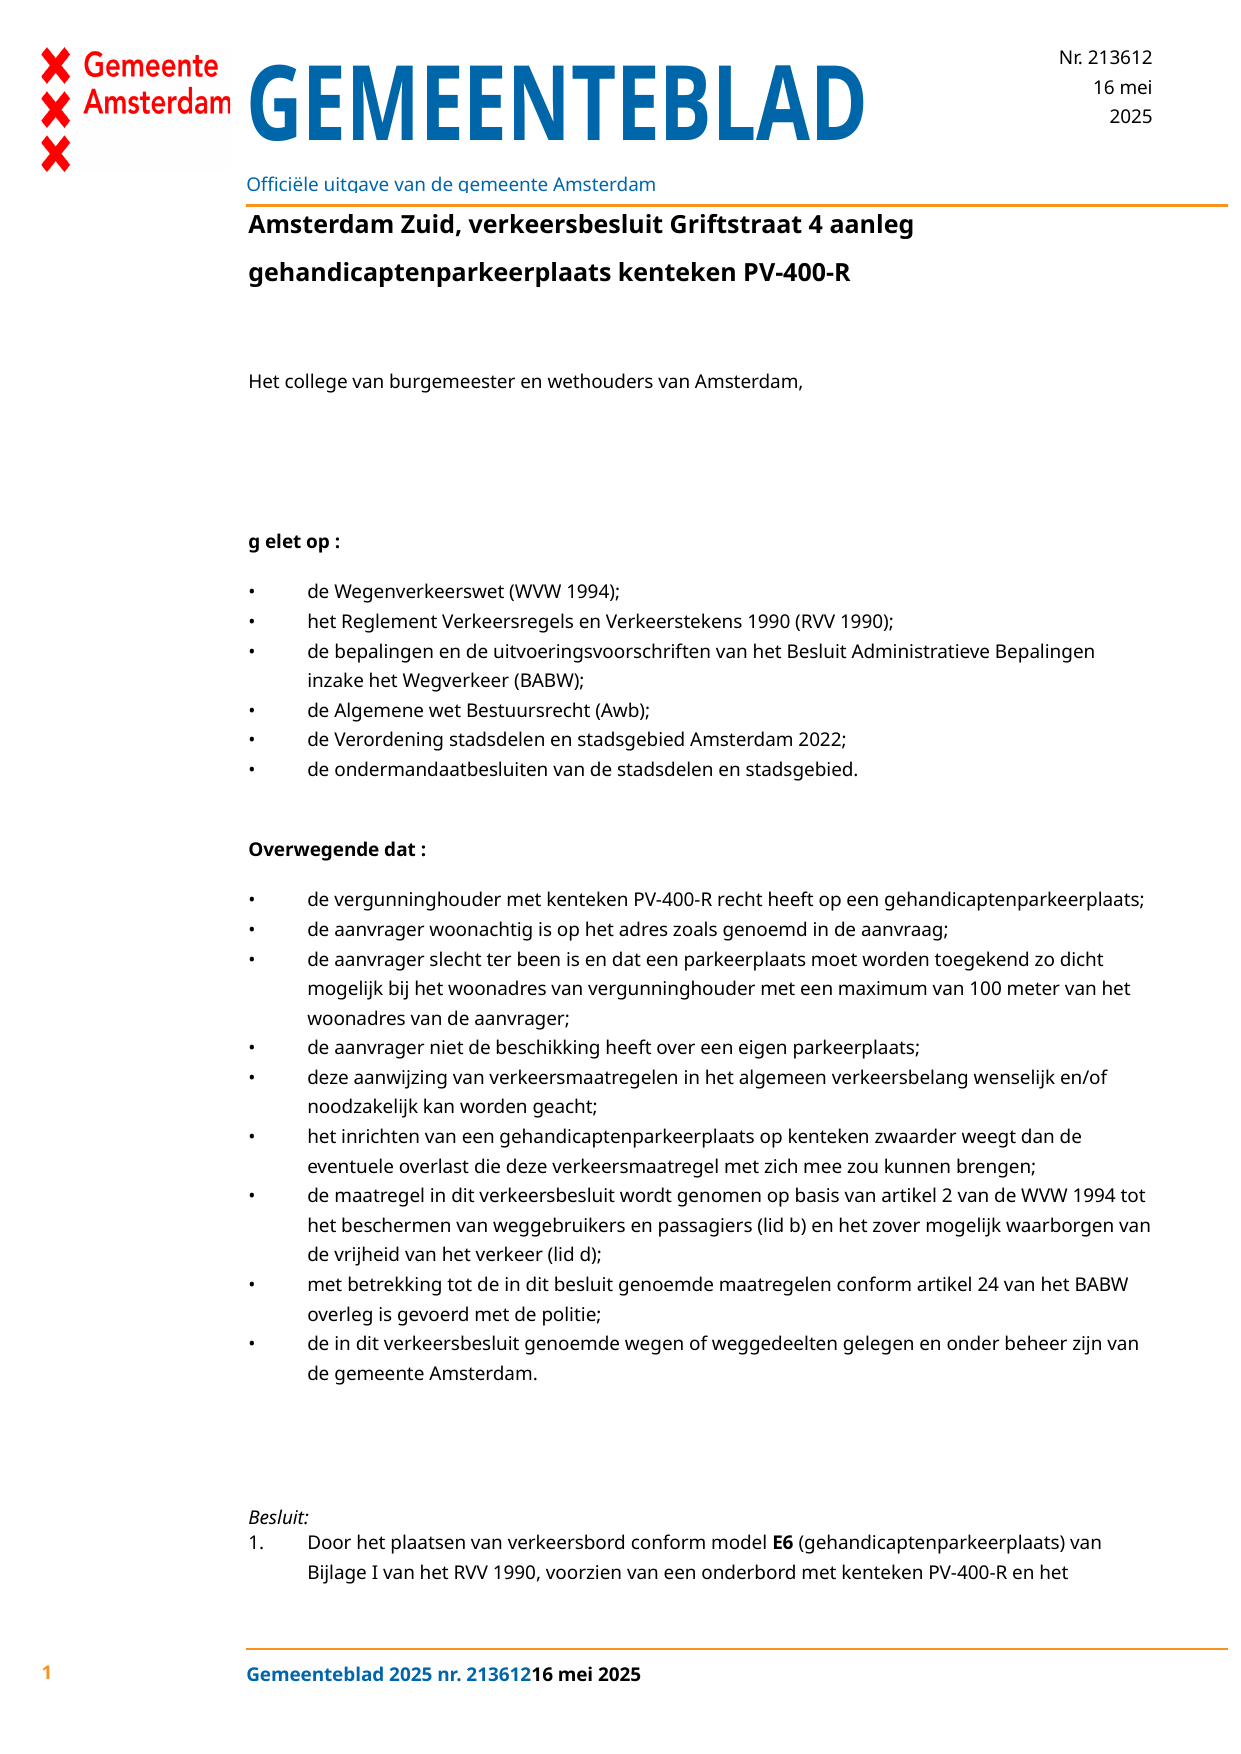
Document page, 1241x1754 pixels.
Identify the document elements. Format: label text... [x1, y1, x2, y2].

list de ondermandaatbesluiten van de stadsdelen en stadsgebied. [248, 756, 1152, 782]
text Amsterdam Zuid, verkeersbesluit Griftstraat 4 aanleg gehandicaptenparkeerplaats kenteken PV-400-R [248, 207, 1152, 288]
list de aanvrager niet de beschikking heeft over een eigen parkeerplaats; [248, 1034, 1152, 1060]
picture [41, 47, 231, 172]
list de Algemene wet Bestuursrecht (Awb); [248, 697, 1152, 723]
list de maatregel in dit verkeersbesluit wordt genomen op basis van artikel 2 van de WVW 1994 tot het beschermen van weggebruikers en passagiers (lid b) en het zover mogelijk waarborgen van de vrijheid van het verkeer (lid d); [248, 1182, 1152, 1267]
list de in dit verkeersbesluit genoemde wegen of weggedeelten gelegen en onder beheer zijn van de gemeente Amsterdam. [248, 1330, 1152, 1386]
list de aanvrager woonachtig is op het adres zoals genoemd in de aanvraag; [248, 916, 1152, 942]
list de aanvrager slecht ter been is en dat een parkeerplaats moet worden toegekend zo dicht mogelijk bij het woonadres van vergunninghouder met een maximum van 100 meter van het woonadres van de aanvrager; [248, 946, 1152, 1031]
text g elet op : [248, 528, 1152, 554]
text Overwegende dat : [248, 836, 1152, 862]
list de vergunninghouder met kenteken PV-400-R recht heeft op een gehandicaptenparkeerplaats; [248, 887, 1152, 912]
list de Verordening stadsdelen en stadsgebied Amsterdam 2022; [248, 727, 1152, 752]
list het Reglement Verkeersregels en Verkeerstekens 1990 (RVV 1990); [248, 608, 1152, 634]
text Besluit: [248, 1504, 1152, 1529]
list de Wegenverkeerswet (WVW 1994); [248, 579, 1152, 604]
list deze aanwijzing van verkeersmaatregelen in het algemeen verkeersbelang wenselijk en/of noodzakelijk kan worden geacht; [248, 1064, 1152, 1119]
text Het college van burgemeester en wethouders van Amsterdam, [248, 368, 1152, 394]
list Door het plaatsen van verkeersbord conform model E6 (gehandicaptenparkeerplaats) van Bijlage I van het RVV 1990, voorzien van een onderbord met kenteken PV-400-R en het [248, 1529, 1152, 1585]
list met betrekking tot de in dit besluit genoemde maatregelen conform artikel 24 van het BABW overleg is gevoerd met de politie; [248, 1271, 1152, 1326]
list de bepalingen en de uitvoeringsvoorschriften van het Besluit Administratieve Bepalingen inzake het Wegverkeer (BABW); [248, 638, 1152, 693]
list het inrichten van een gehandicaptenparkeerplaats op kenteken zwaarder weegt dan de eventuele overlast die deze verkeersmaatregel met zich mee zou kunnen brengen; [248, 1123, 1152, 1178]
